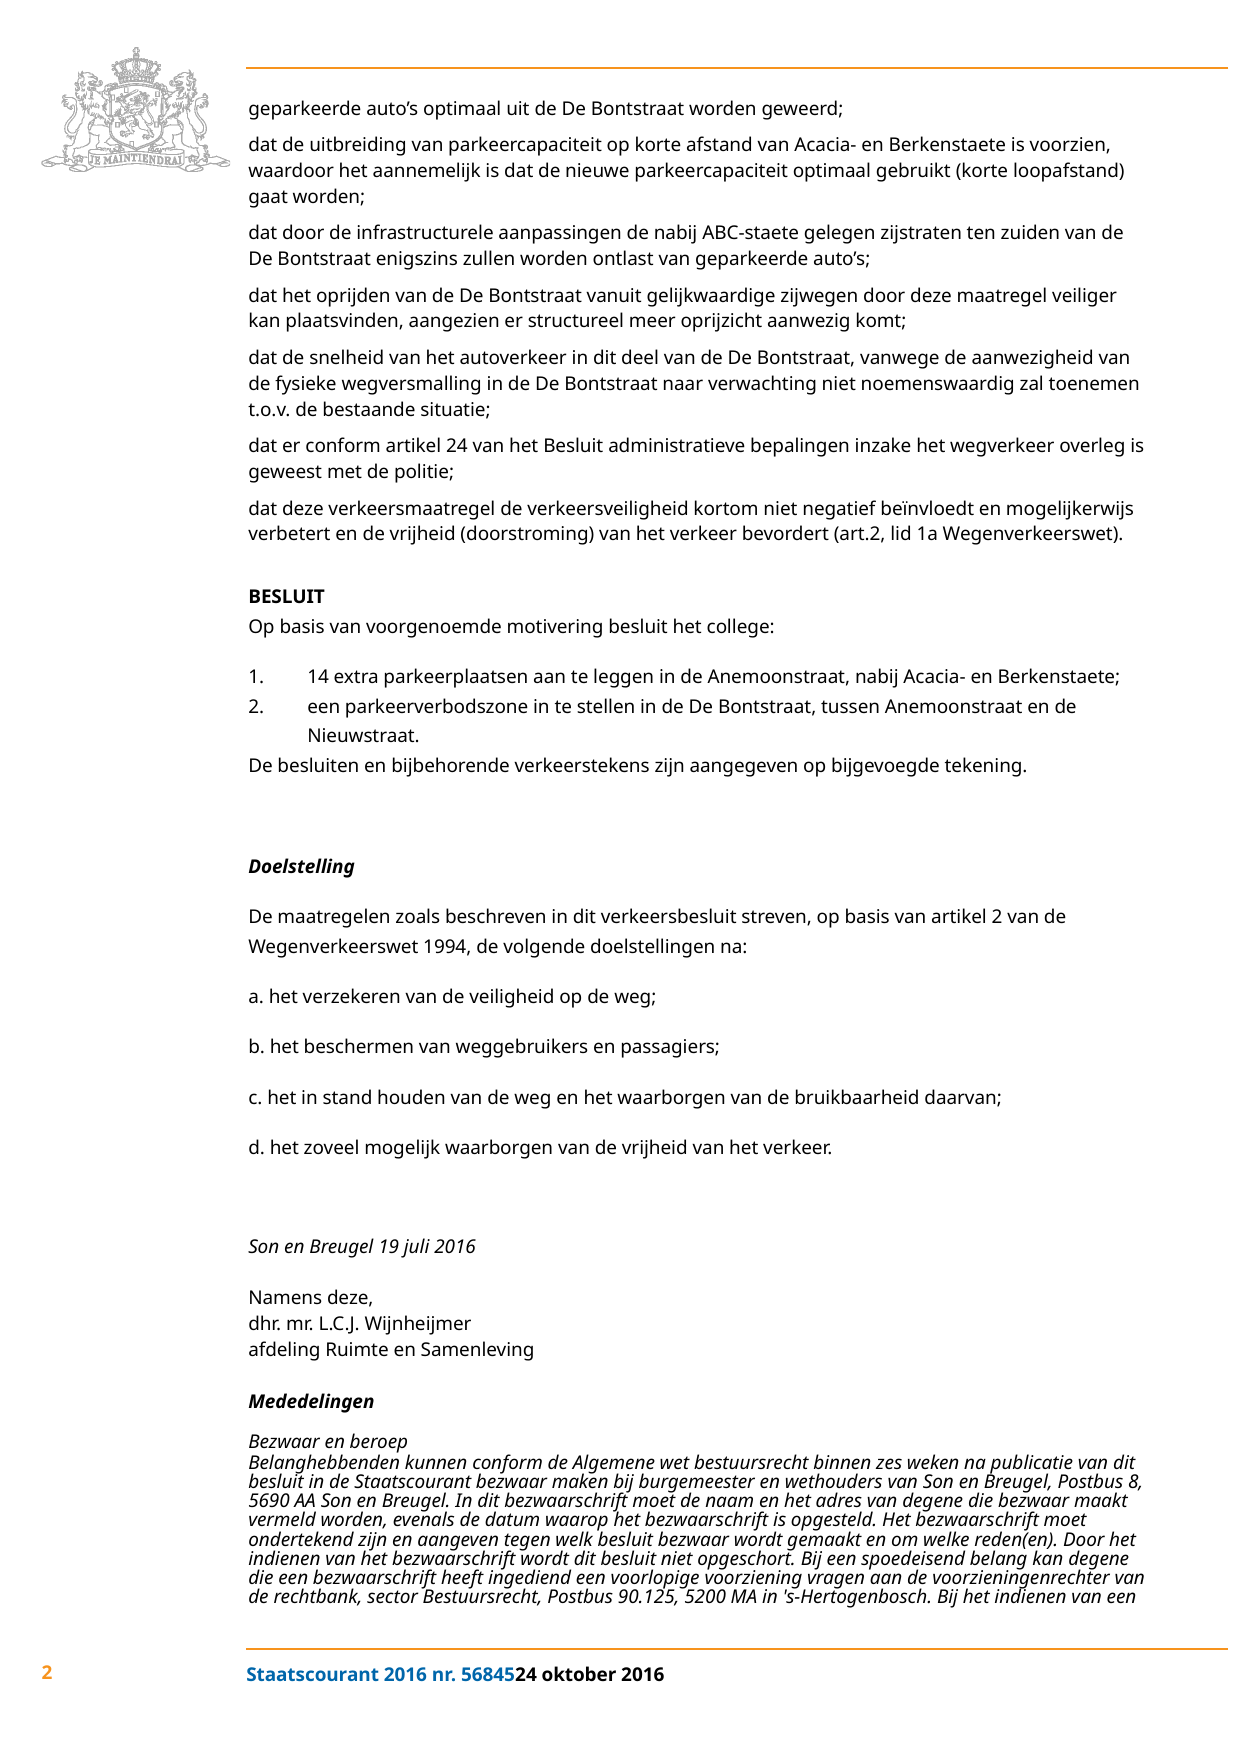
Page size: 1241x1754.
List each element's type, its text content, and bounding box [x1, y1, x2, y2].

text dat er conform artikel 24 van het Besluit administratieve bepalingen inzake het wegverkeer overleg is geweest met de politie; [248, 432, 1152, 484]
text BESLUIT [248, 583, 1152, 609]
list 14 extra parkeerplaatsen aan te leggen in de Anemoonstraat, nabij Acacia- en Berkenstaete; [248, 663, 1152, 689]
text geparkeerde auto’s optimaal uit de De Bontstraat worden geweerd; [248, 95, 1152, 121]
text Doelstelling [248, 853, 1152, 879]
text afdeling Ruimte en Samenleving [248, 1336, 1152, 1361]
text Bezwaar en beroep [248, 1428, 1152, 1454]
text dat de snelheid van het autoverkeer in dit deel van de De Bontstraat, vanwege de aanwezigheid van de fysieke wegversmalling in de De Bontstraat naar verwachting niet noemenswaardig zal toenemen t.o.v. de bestaande situatie; [248, 344, 1152, 422]
text De besluiten en bijbehorende verkeerstekens zijn aangegeven op bijgevoegde tekening. [248, 752, 1152, 778]
text Op basis van voorgenoemde motivering besluit het college: [248, 613, 1152, 639]
text dat het oprijden van de De Bontstraat vanuit gelijkwaardige zijwegen door deze maatregel veiliger kan plaatsvinden, aangezien er structureel meer oprijzicht aanwezig komt; [248, 282, 1152, 333]
text a. het verzekeren van de veiligheid op de weg; [248, 983, 1152, 1009]
text d. het zoveel mogelijk waarborgen van de vrijheid van het verkeer. [248, 1134, 1152, 1160]
text dat de uitbreiding van parkeercapaciteit op korte afstand van Acacia- en Berkenstaete is voorzien, waardoor het aannemelijk is dat de nieuwe parkeercapaciteit optimaal gebruikt (korte loopafstand) gaat worden; [248, 131, 1152, 209]
text De maatregelen zoals beschreven in dit verkeersbesluit streven, op basis van artikel 2 van de Wegenverkeerswet 1994, de volgende doelstellingen na: [248, 903, 1152, 959]
text Belanghebbenden kunnen conform de Algemene wet bestuursrecht binnen zes weken na publicatie van dit besluit in de Staatscourant bezwaar maken bij burgemeester en wethouders van Son en Breugel, Postbus 8, 5690 AA Son en Breugel. In dit bezwaarschrift moet de naam en het adres van degene die bezwaar maakt vermeld worden, evenals de datum waarop het bezwaarschrift is opgesteld. Het bezwaarschrift moet ondertekend zijn en aangeven tegen welk besluit bezwaar wordt gemaakt en om welke reden(en). Door het indienen van het bezwaarschrift wordt dit besluit niet opgeschort. Bij een spoedeisend belang kan degene die een bezwaarschrift heeft ingediend een voorlopige voorziening vragen aan de voorzieningenrechter van de rechtbank, sector Bestuursrecht, Postbus 90.125, 5200 MA in 's-Hertogenbosch. Bij het indienen van een [248, 1454, 1152, 1608]
text c. het in stand houden van de weg en het waarborgen van de bruikbaarheid daarvan; [248, 1084, 1152, 1110]
text Mededelingen [248, 1389, 1152, 1414]
text dhr. mr. L.C.J. Wijnheijmer [248, 1310, 1152, 1336]
text dat deze verkeersmaatregel de verkeersveiligheid kortom niet negatief beïnvloedt en mogelijkerwijs verbetert en de vrijheid (doorstroming) van het verkeer bevordert (art.2, lid 1a Wegenverkeerswet). [248, 495, 1152, 546]
text Namens deze, [248, 1284, 1152, 1310]
text dat door de infrastructurele aanpassingen de nabij ABC-staete gelegen zijstraten ten zuiden van de De Bontstraat enigszins zullen worden ontlast van geparkeerde auto’s; [248, 219, 1152, 271]
list een parkeerverbodszone in te stellen in de De Bontstraat, tussen Anemoonstraat en de Nieuwstraat. [248, 693, 1152, 748]
picture [41, 47, 231, 172]
text b. het beschermen van weggebruikers en passagiers; [248, 1034, 1152, 1059]
text Son en Breugel 19 juli 2016 [248, 1233, 1152, 1258]
